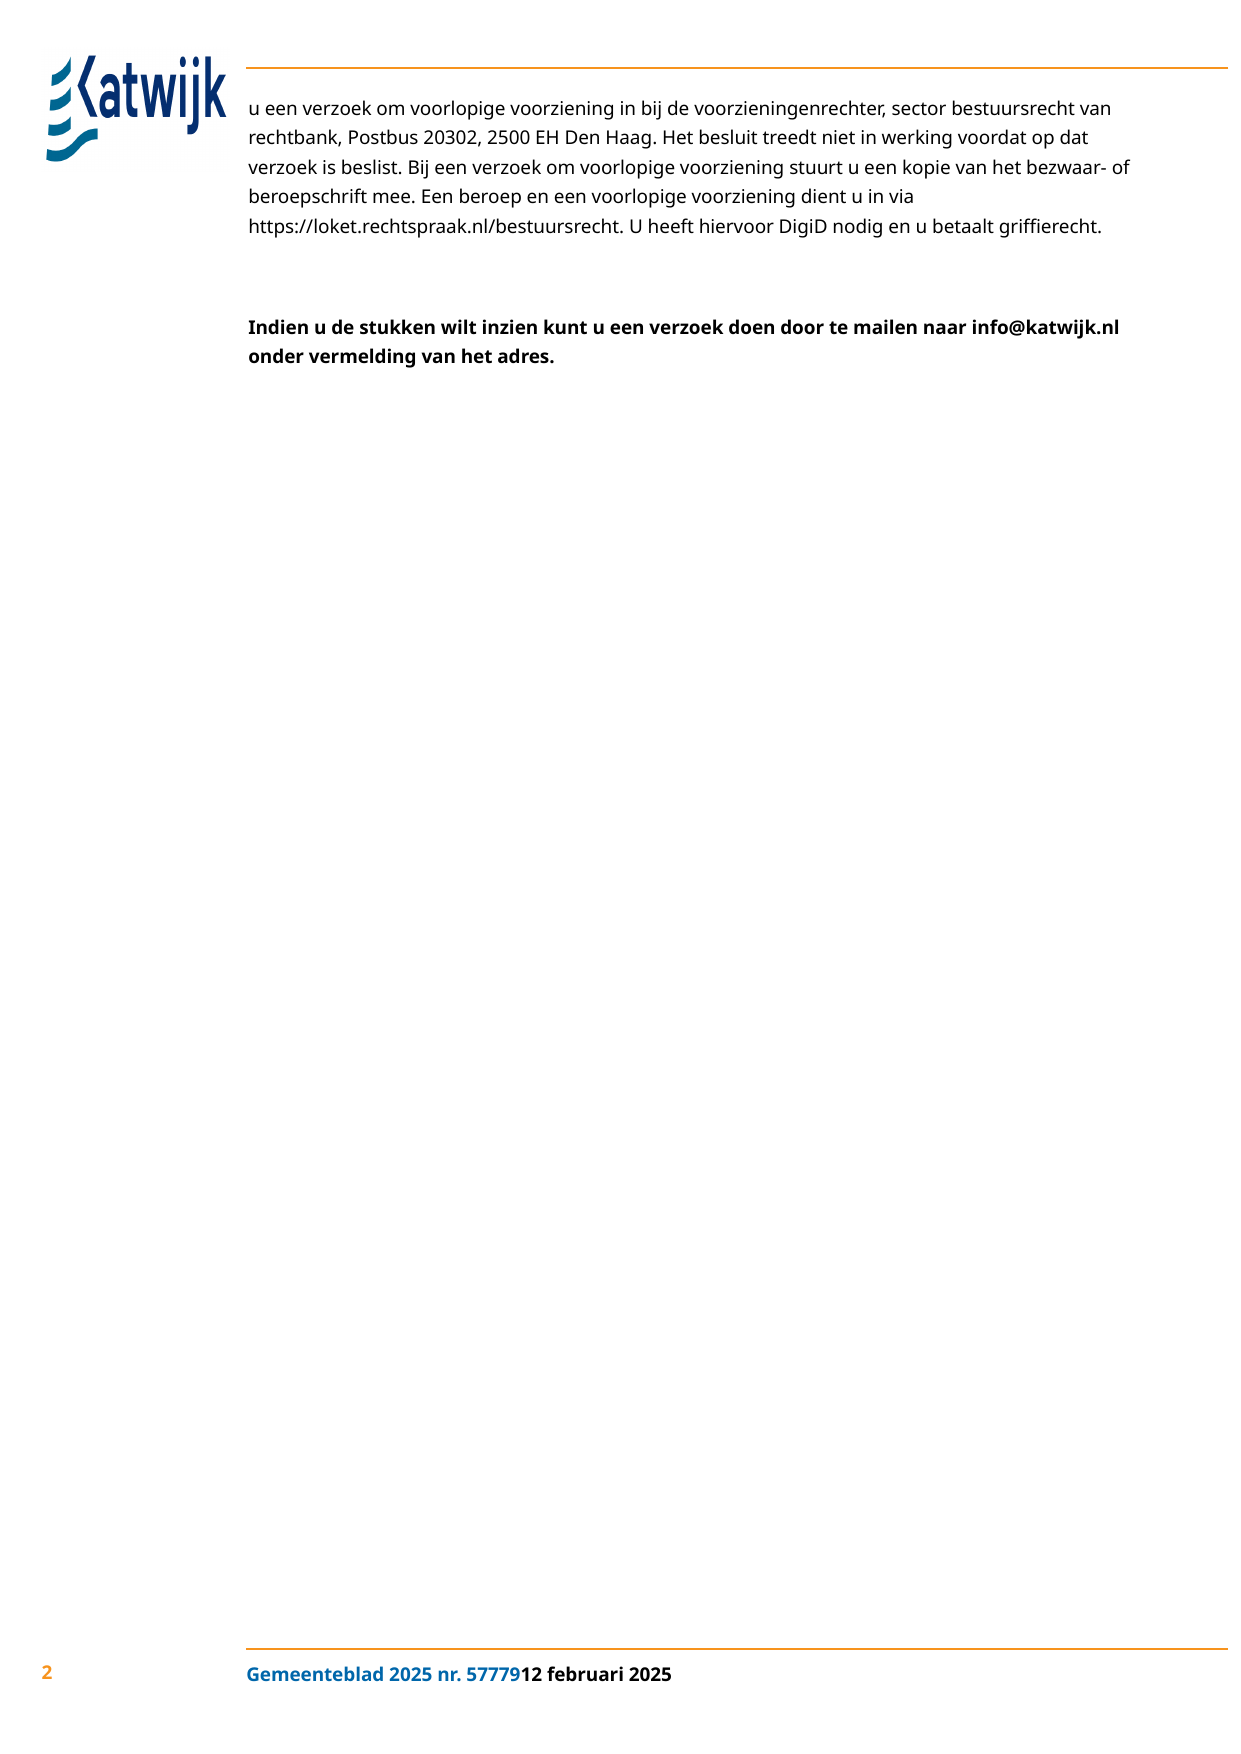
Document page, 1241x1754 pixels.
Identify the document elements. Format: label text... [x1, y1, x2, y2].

picture [41, 47, 231, 172]
text u een verzoek om voorlopige voorziening in bij de voorzieningenrechter, sector bestuursrecht van rechtbank, Postbus 20302, 2500 EH Den Haag. Het besluit treedt niet in werking voordat op dat verzoek is beslist. Bij een verzoek om voorlopige voorziening stuurt u een kopie van het bezwaar- of beroepschrift mee. Een beroep en een voorlopige voorziening dient u in via https://loket.rechtspraak.nl/bestuursrecht. U heeft hiervoor DigiD nodig en u betaalt griffierecht. [248, 95, 1152, 239]
text Indien u de stukken wilt inzien kunt u een verzoek doen door te mailen naar info@katwijk.nl onder vermelding van het adres. [248, 314, 1152, 369]
